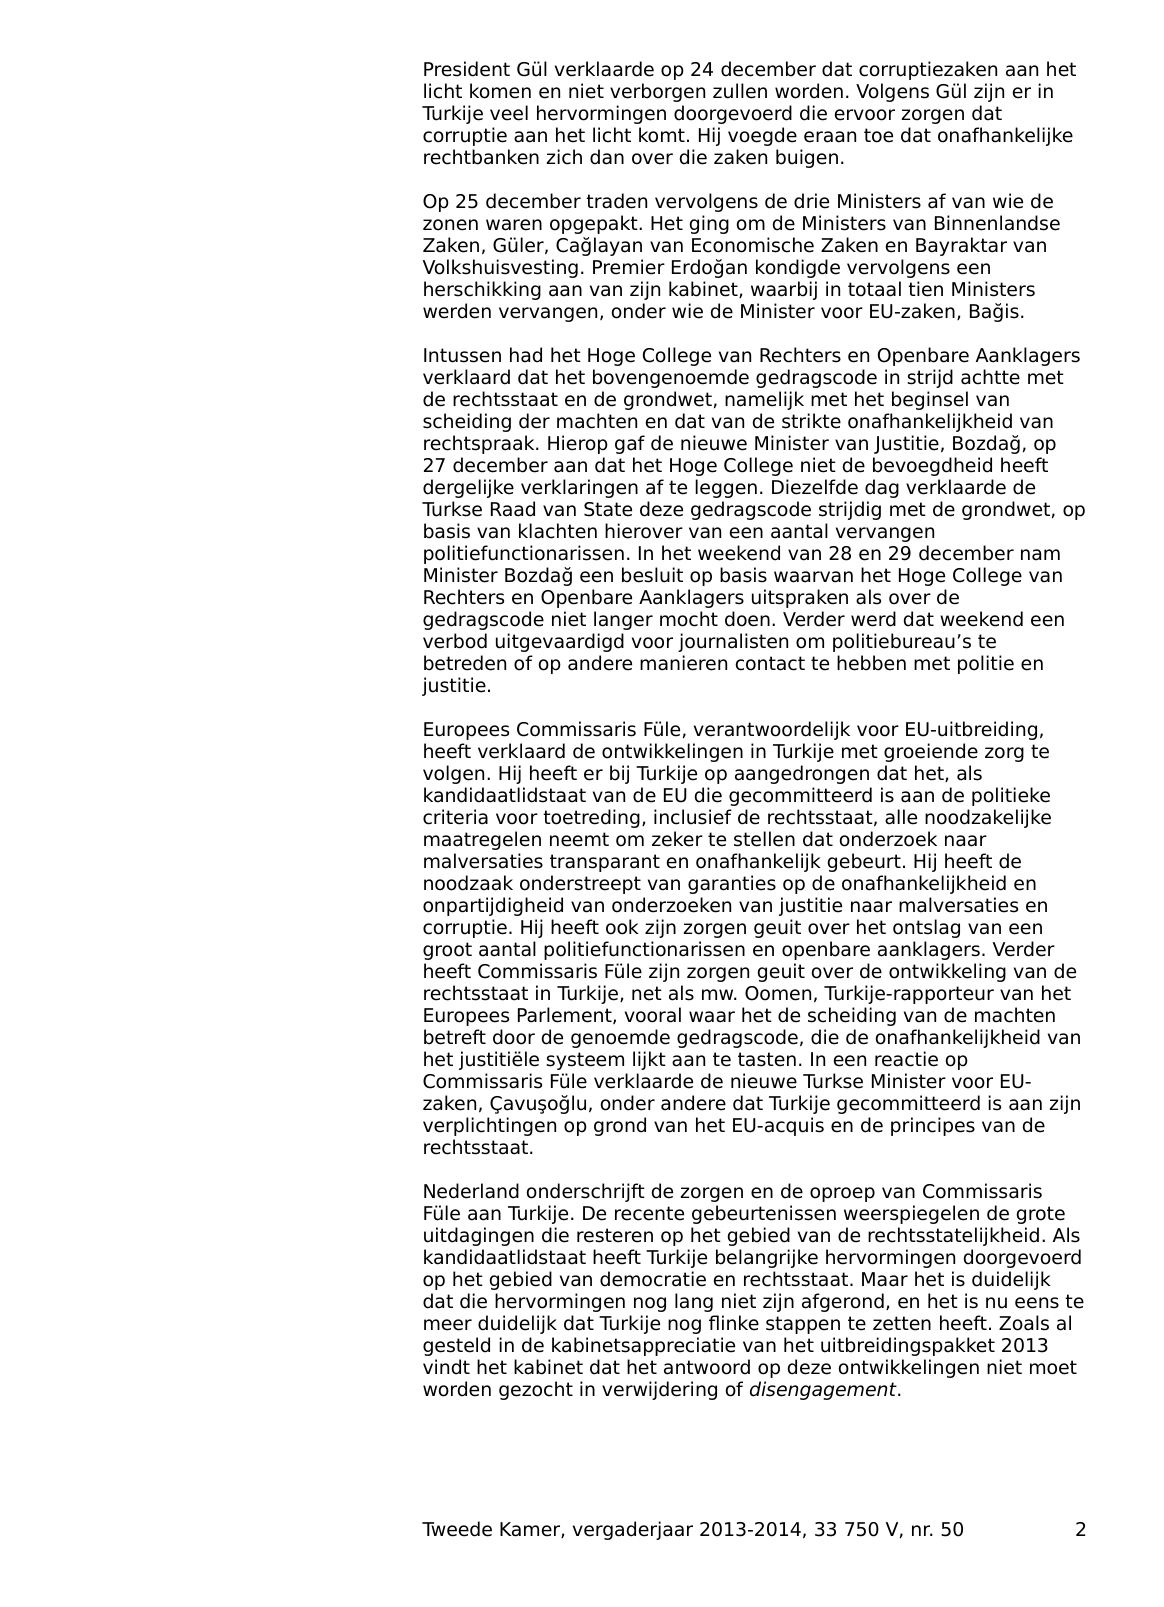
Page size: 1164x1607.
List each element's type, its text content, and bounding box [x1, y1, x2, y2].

text Nederland onderschrijft de zorgen en de oproep van Commissaris Füle aan Turkije. De recente gebeurtenissen weerspiegelen de grote uitdagingen die resteren op het gebied van de rechtsstatelijkheid. Als kandidaatlidstaat heeft Turkije belangrijke hervormingen doorgevoerd op het gebied van democratie en rechtsstaat. Maar het is duidelijk dat die hervormingen nog lang niet zijn afgerond, en het is nu eens te meer duidelijk dat Turkije nog flinke stappen te zetten heeft. Zoals al gesteld in de kabinetsappreciatie van het uitbreidingspakket 2013 vindt het kabinet dat het antwoord op deze ontwikkelingen niet moet worden gezocht in verwijdering of disengagement. [422, 1181, 1087, 1401]
text Op 25 december traden vervolgens de drie Ministers af van wie de zonen waren opgepakt. Het ging om de Ministers van Binnenlandse Zaken, Güler, Cağlayan van Economische Zaken en Bayraktar van Volkshuisvesting. Premier Erdoğan kondigde vervolgens een herschikking aan van zijn kabinet, waarbij in totaal tien Ministers werden vervangen, onder wie de Minister voor EU-zaken, Bağis. [422, 191, 1087, 323]
text Europees Commissaris Füle, verantwoordelijk voor EU-uitbreiding, heeft verklaard de ontwikkelingen in Turkije met groeiende zorg te volgen. Hij heeft er bij Turkije op aangedrongen dat het, als kandidaatlidstaat van de EU die gecommitteerd is aan de politieke criteria voor toetreding, inclusief de rechtsstaat, alle noodzakelijke maatregelen neemt om zeker te stellen dat onderzoek naar malversaties transparant en onafhankelijk gebeurt. Hij heeft de noodzaak onderstreept van garanties op de onafhankelijkheid en onpartijdigheid van onderzoeken van justitie naar malversaties en corruptie. Hij heeft ook zijn zorgen geuit over het ontslag van een groot aantal politiefunctionarissen en openbare aanklagers. Verder heeft Commissaris Füle zijn zorgen geuit over de ontwikkeling van de rechtsstaat in Turkije, net als mw. Oomen, Turkije-rapporteur van het Europees Parlement, vooral waar het de scheiding van de machten betreft door de genoemde gedragscode, die de onafhankelijkheid van het justitiële systeem lijkt aan te tasten. In een reactie op Commissaris Füle verklaarde de nieuwe Turkse Minister voor EU-zaken, Çavuşoğlu, onder andere dat Turkije gecommitteerd is aan zijn verplichtingen op grond van het EU-acquis en de principes van de rechtsstaat. [422, 719, 1087, 1159]
text President Gül verklaarde op 24 december dat corruptiezaken aan het licht komen en niet verborgen zullen worden. Volgens Gül zijn er in Turkije veel hervormingen doorgevoerd die ervoor zorgen dat corruptie aan het licht komt. Hij voegde eraan toe dat onafhankelijke rechtbanken zich dan over die zaken buigen. [422, 59, 1087, 169]
text Intussen had het Hoge College van Rechters en Openbare Aanklagers verklaard dat het bovengenoemde gedragscode in strijd achtte met de rechtsstaat en de grondwet, namelijk met het beginsel van scheiding der machten en dat van de strikte onafhankelijkheid van rechtspraak. Hierop gaf de nieuwe Minister van Justitie, Bozdağ, op 27 december aan dat het Hoge College niet de bevoegdheid heeft dergelijke verklaringen af te leggen. Diezelfde dag verklaarde de Turkse Raad van State deze gedragscode strijdig met de grondwet, op basis van klachten hierover van een aantal vervangen politiefunctionarissen. In het weekend van 28 en 29 december nam Minister Bozdağ een besluit op basis waarvan het Hoge College van Rechters en Openbare Aanklagers uitspraken als over de gedragscode niet langer mocht doen. Verder werd dat weekend een verbod uitgevaardigd voor journalisten om politiebureau’s te betreden of op andere manieren contact te hebben met politie en justitie. [422, 345, 1087, 697]
